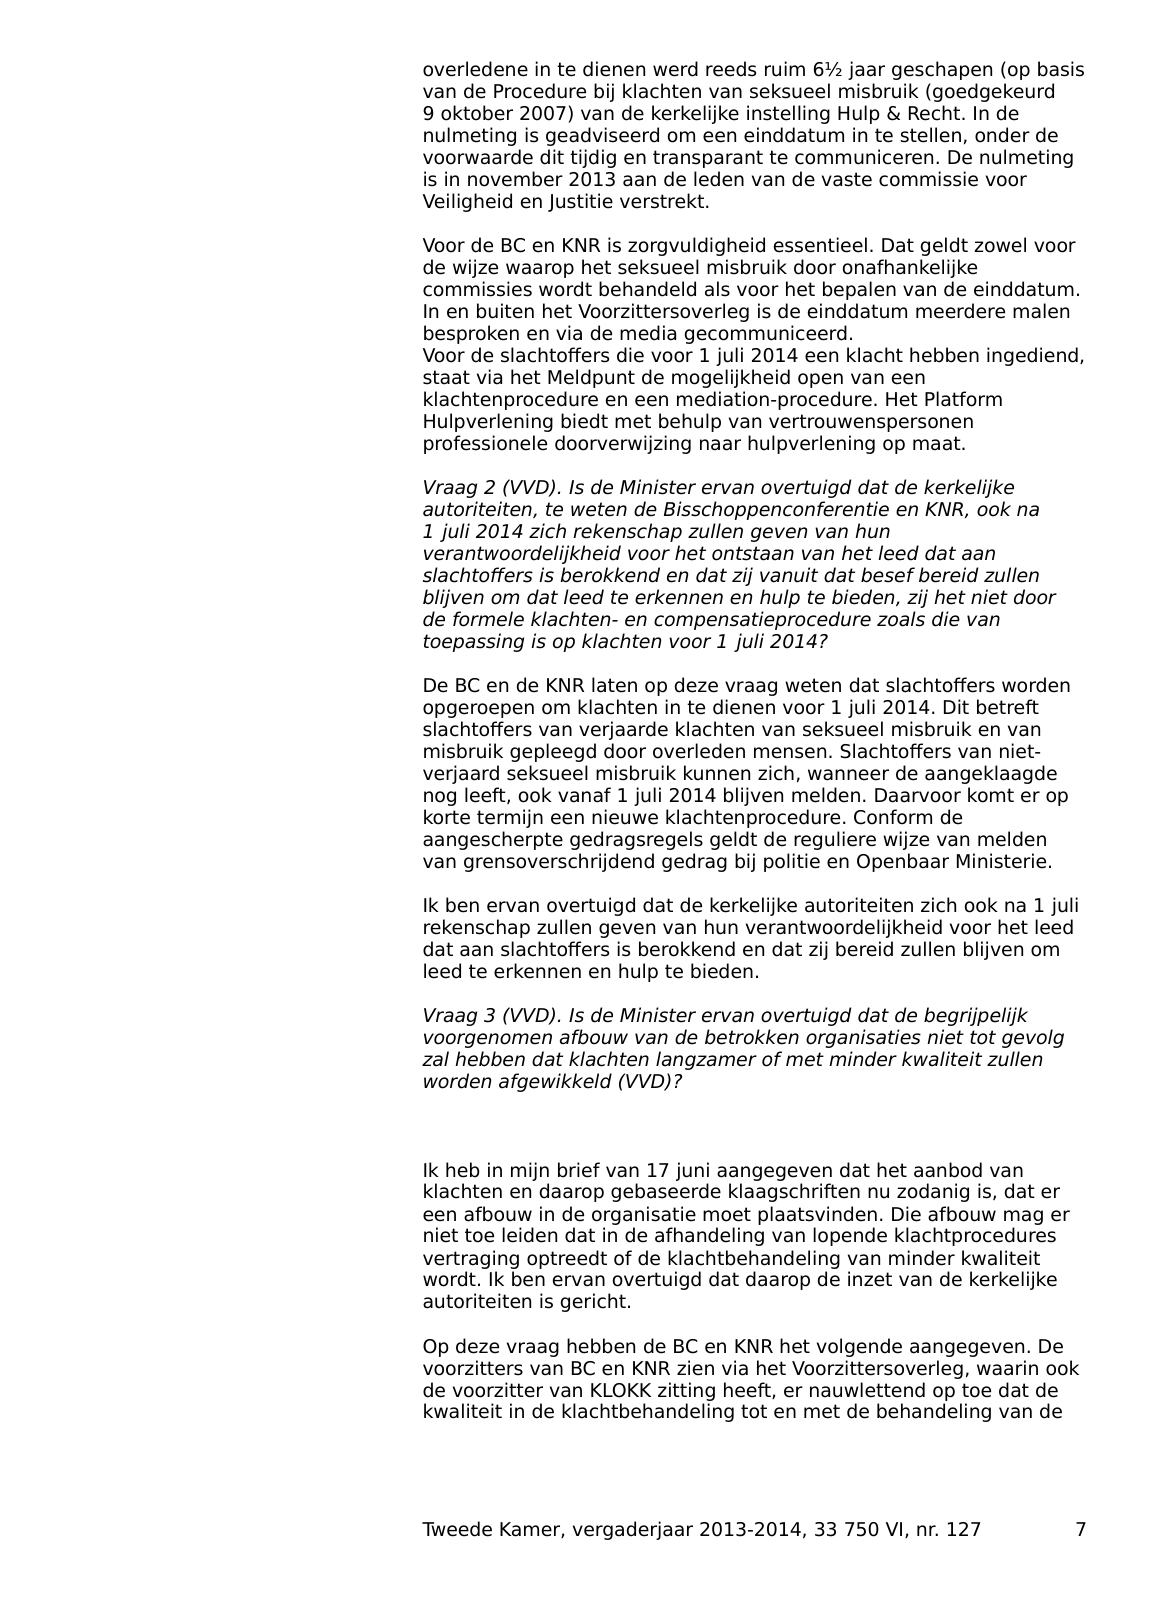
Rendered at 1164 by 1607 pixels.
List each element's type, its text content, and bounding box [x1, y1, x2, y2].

text Ik heb in mijn brief van 17 juni aangegeven dat het aanbod van klachten en daarop gebaseerde klaagschriften nu zodanig is, dat er een afbouw in de organisatie moet plaatsvinden. Die afbouw mag er niet toe leiden dat in de afhandeling van lopende klachtprocedures vertraging optreedt of de klachtbehandeling van minder kwaliteit wordt. Ik ben ervan overtuigd dat daarop de inzet van de kerkelijke autoriteiten is gericht. [422, 1159, 1087, 1313]
text Ik ben ervan overtuigd dat de kerkelijke autoriteiten zich ook na 1 juli rekenschap zullen geven van hun verantwoordelijkheid voor het leed dat aan slachtoffers is berokkend en dat zij bereid zullen blijven om leed te erkennen en hulp te bieden. [422, 895, 1087, 983]
text Vraag 2 (VVD). Is de Minister ervan overtuigd dat de kerkelijke autoriteiten, te weten de Bisschoppenconferentie en KNR, ook na 1 juli 2014 zich rekenschap zullen geven van hun verantwoordelijkheid voor het ontstaan van het leed dat aan slachtoffers is berokkend en dat zij vanuit dat besef bereid zullen blijven om dat leed te erkennen en hulp te bieden, zij het niet door de formele klachten- en compensatieprocedure zoals die van toepassing is op klachten voor 1 juli 2014? [422, 477, 1087, 653]
text De BC en de KNR laten op deze vraag weten dat slachtoffers worden opgeroepen om klachten in te dienen voor 1 juli 2014. Dit betreft slachtoffers van verjaarde klachten van seksueel misbruik en van misbruik gepleegd door overleden mensen. Slachtoffers van niet-verjaard seksueel misbruik kunnen zich, wanneer de aangeklaagde nog leeft, ook vanaf 1 juli 2014 blijven melden. Daarvoor komt er op korte termijn een nieuwe klachtenprocedure. Conform de aangescherpte gedragsregels geldt de reguliere wijze van melden van grensoverschrijdend gedrag bij politie en Openbaar Ministerie. [422, 675, 1087, 873]
text overledene in te dienen werd reeds ruim 6½ jaar geschapen (op basis van de Procedure bij klachten van seksueel misbruik (goedgekeurd 9 oktober 2007) van de kerkelijke instelling Hulp & Recht. In de nulmeting is geadviseerd om een einddatum in te stellen, onder de voorwaarde dit tijdig en transparant te communiceren. De nulmeting is in november 2013 aan de leden van de vaste commissie voor Veiligheid en Justitie verstrekt. [422, 59, 1087, 213]
text Op deze vraag hebben de BC en KNR het volgende aangegeven. De voorzitters van BC en KNR zien via het Voorzittersoverleg, waarin ook de voorzitter van KLOKK zitting heeft, er nauwlettend op toe dat de kwaliteit in de klachtbehandeling tot en met de behandeling van de [422, 1336, 1087, 1423]
text Voor de BC en KNR is zorgvuldigheid essentieel. Dat geldt zowel voor de wijze waarop het seksueel misbruik door onafhankelijke commissies wordt behandeld als voor het bepalen van de einddatum. In en buiten het Voorzittersoverleg is de einddatum meerdere malen besproken en via de media gecommuniceerd. [422, 235, 1087, 345]
text Voor de slachtoffers die voor 1 juli 2014 een klacht hebben ingediend, staat via het Meldpunt de mogelijkheid open van een klachtenprocedure en een mediation-procedure. Het Platform Hulpverlening biedt met behulp van vertrouwenspersonen professionele doorverwijzing naar hulpverlening op maat. [422, 345, 1087, 455]
text Vraag 3 (VVD). Is de Minister ervan overtuigd dat de begrijpelijk voorgenomen afbouw van de betrokken organisaties niet tot gevolg zal hebben dat klachten langzamer of met minder kwaliteit zullen worden afgewikkeld (VVD)? [422, 1005, 1087, 1093]
